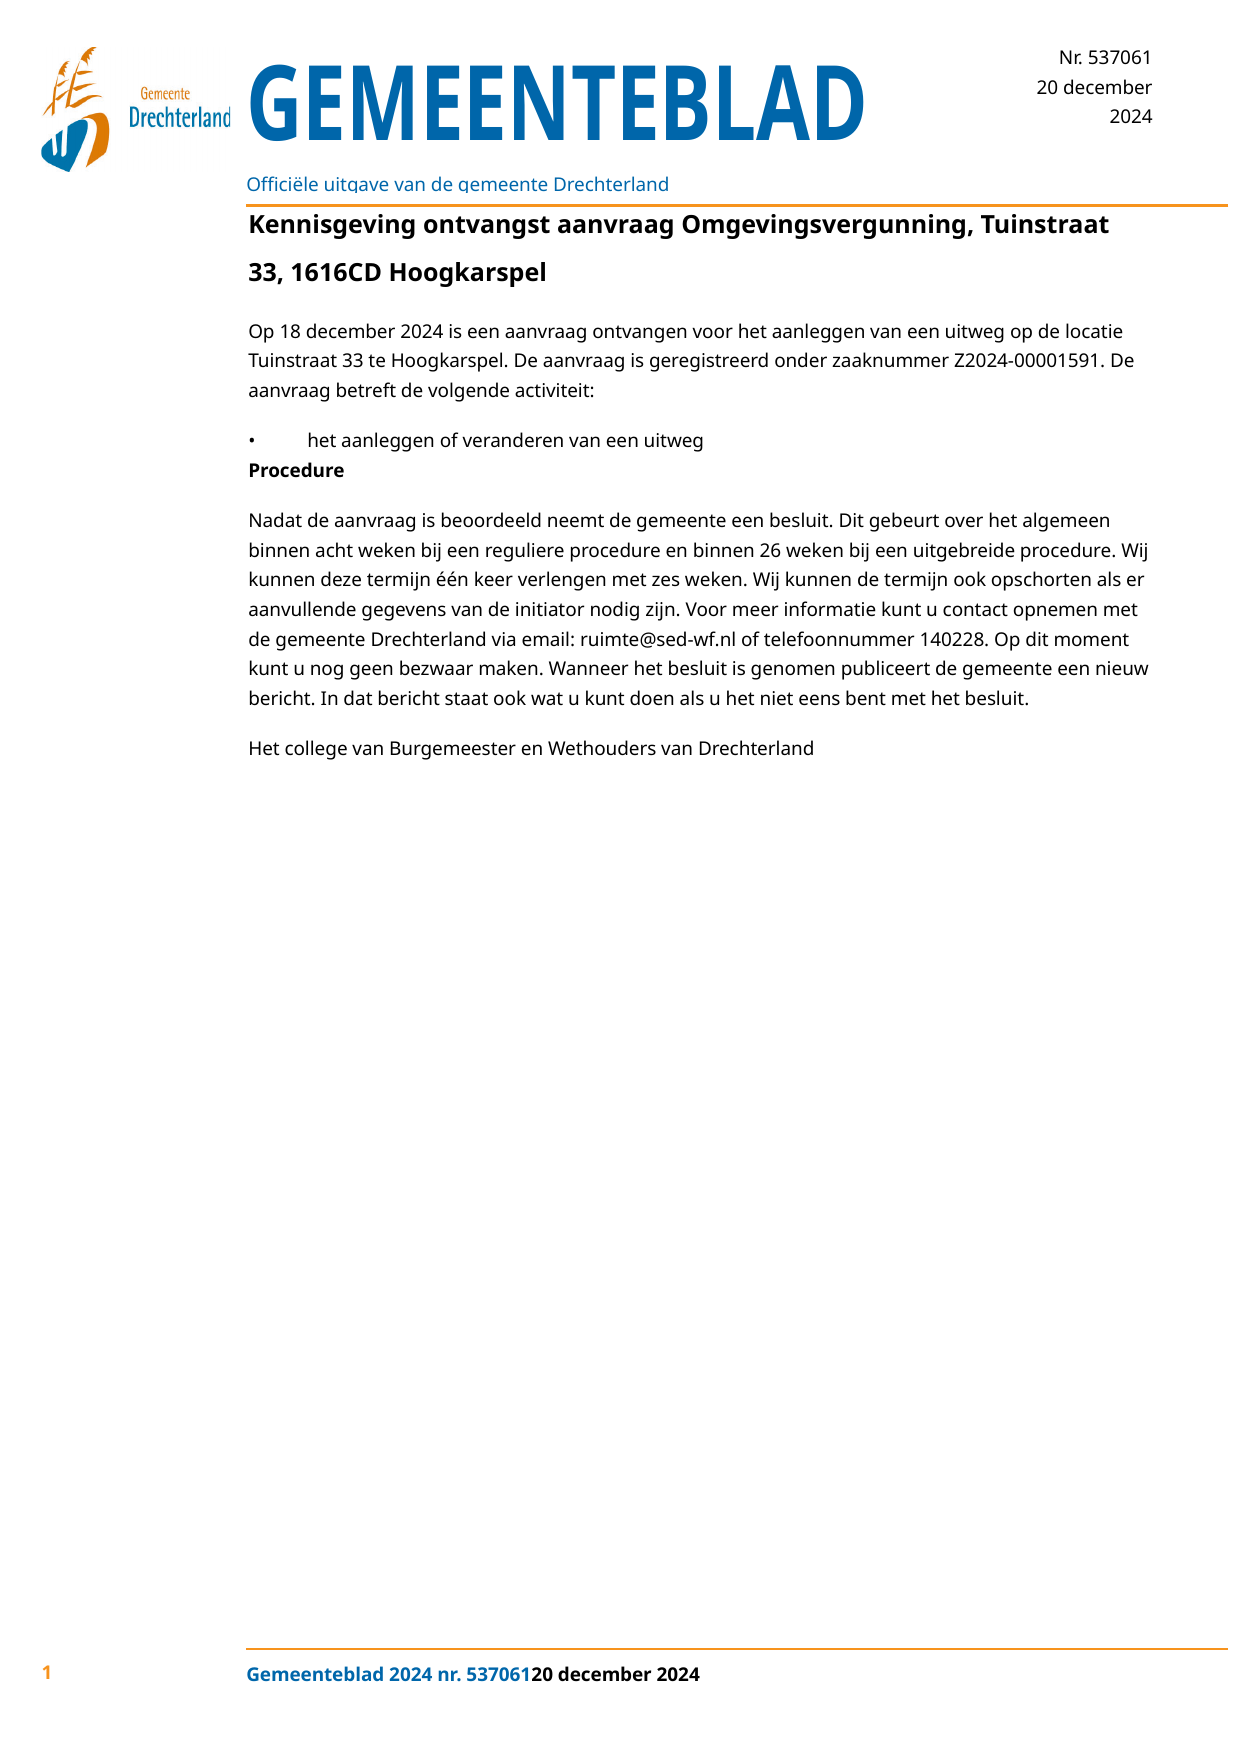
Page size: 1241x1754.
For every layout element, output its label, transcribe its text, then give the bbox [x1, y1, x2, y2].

picture [226, 115, 231, 124]
list het aanleggen of veranderen van een uitweg [248, 427, 1152, 453]
picture [41, 47, 231, 172]
text Kennisgeving ontvangst aanvraag Omgevingsvergunning, Tuinstraat 33, 1616CD Hoogkarspel [248, 207, 1152, 288]
text Procedure [248, 457, 1152, 483]
text Het college van Burgemeester en Wethouders van Drechterland [248, 735, 1152, 761]
text Nadat de aanvraag is beoordeeld neemt de gemeente een besluit. Dit gebeurt over het algemeen binnen acht weken bij een reguliere procedure en binnen 26 weken bij een uitgebreide procedure. Wij kunnen deze termijn één keer verlengen met zes weken. Wij kunnen de termijn ook opschorten als er aanvullende gegevens van de initiator nodig zijn. Voor meer informatie kunt u contact opnemen met de gemeente Drechterland via email: ruimte@sed-wf.nl of telefoonnummer 140228. Op dit moment kunt u nog geen bezwaar maken. Wanneer het besluit is genomen publiceert de gemeente een nieuw bericht. In dat bericht staat ook wat u kunt doen als u het niet eens bent met het besluit. [248, 507, 1152, 711]
picture [41, 158, 64, 172]
text Op 18 december 2024 is een aanvraag ontvangen voor het aanleggen van een uitweg op de locatie Tuinstraat 33 te Hoogkarspel. De aanvraag is geregistreerd onder zaaknummer Z2024-00001591. De aanvraag betreft de volgende activiteit: [248, 318, 1152, 403]
